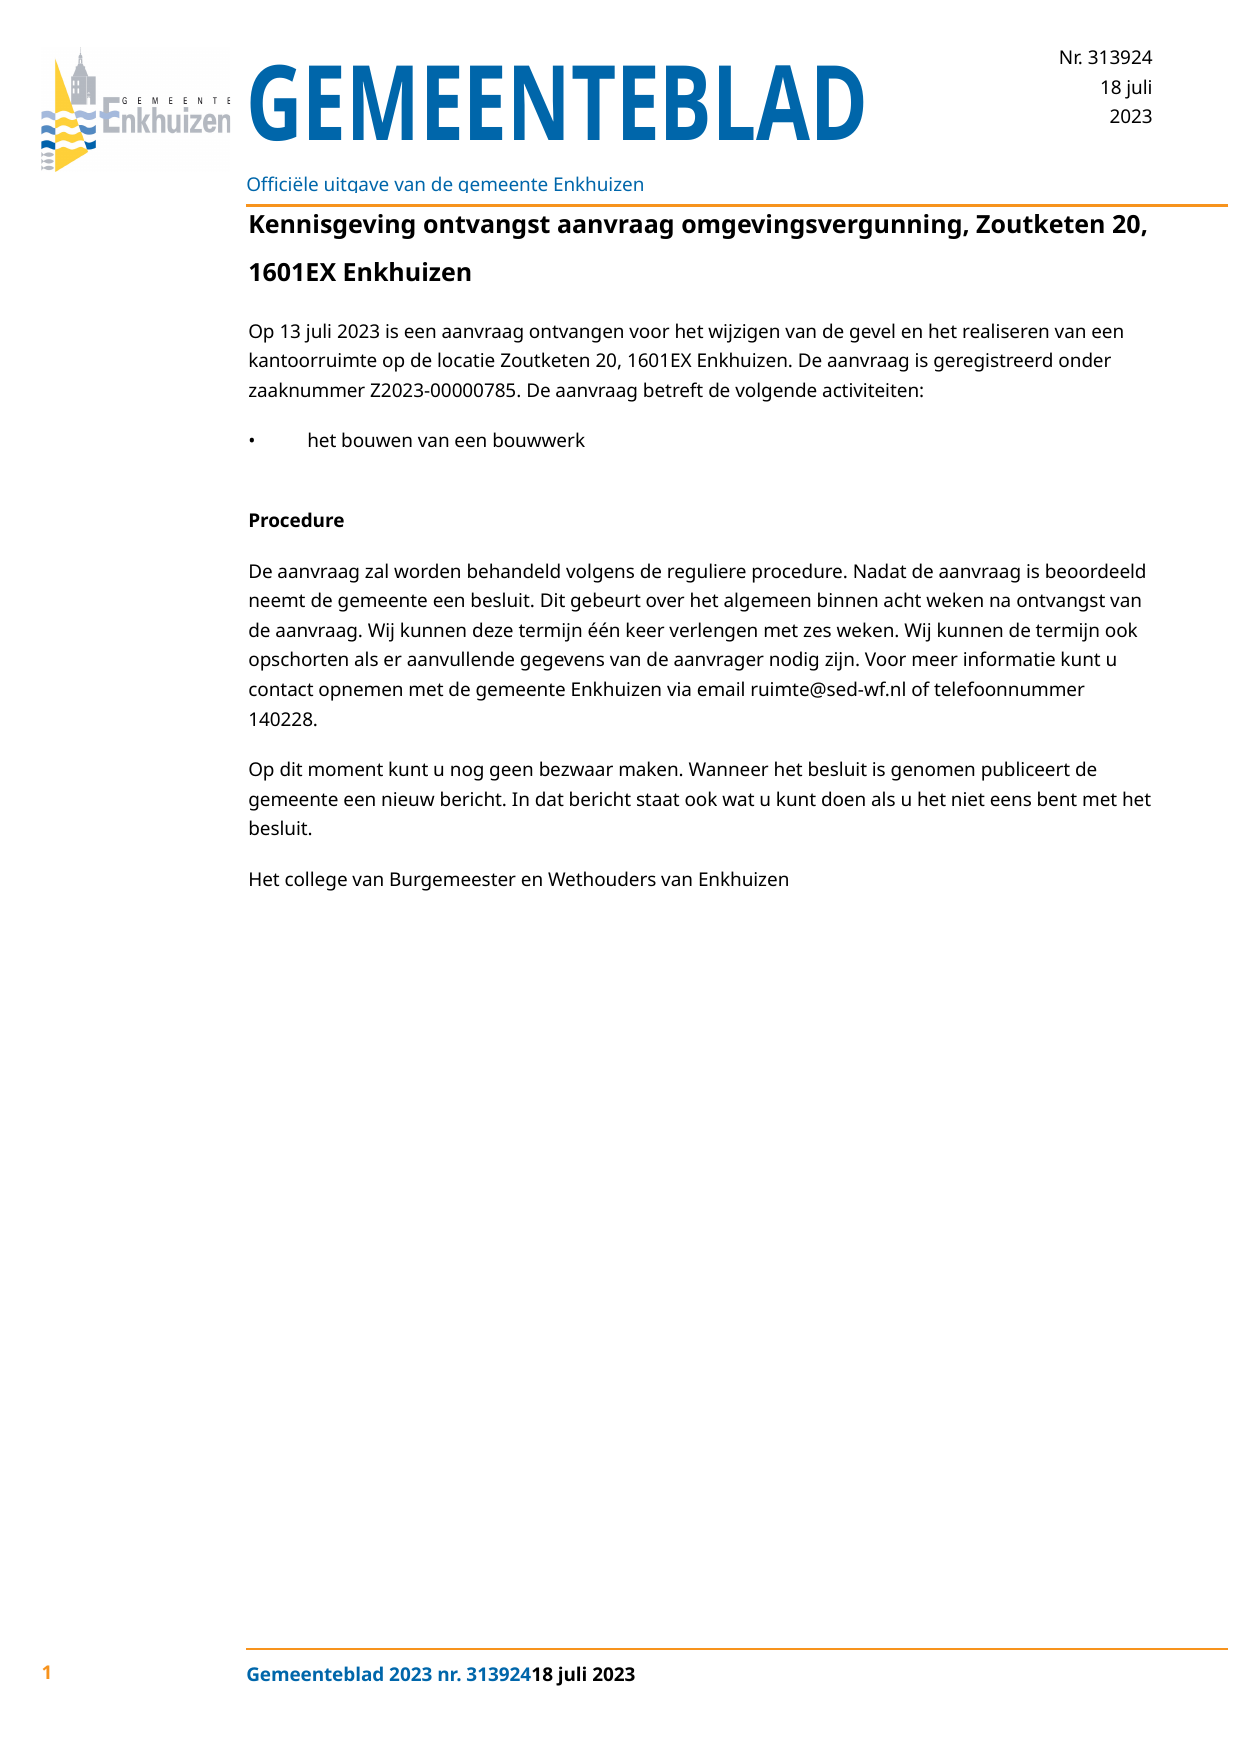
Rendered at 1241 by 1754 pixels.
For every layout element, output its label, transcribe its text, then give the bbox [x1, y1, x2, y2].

text Procedure [248, 507, 1152, 533]
text Kennisgeving ontvangst aanvraag omgevingsvergunning, Zoutketen 20, 1601EX Enkhuizen [248, 207, 1152, 288]
picture [41, 47, 231, 172]
text Op dit moment kunt u nog geen bezwaar maken. Wanneer het besluit is genomen publiceert de gemeente een nieuw bericht. In dat bericht staat ook wat u kunt doen als u het niet eens bent met het besluit. [248, 756, 1152, 841]
text De aanvraag zal worden behandeld volgens de reguliere procedure. Nadat de aanvraag is beoordeeld neemt de gemeente een besluit. Dit gebeurt over het algemeen binnen acht weken na ontvangst van de aanvraag. Wij kunnen deze termijn één keer verlengen met zes weken. Wij kunnen de termijn ook opschorten als er aanvullende gegevens van de aanvrager nodig zijn. Voor meer informatie kunt u contact opnemen met de gemeente Enkhuizen via email ruimte@sed-wf.nl of telefoonnummer 140228. [248, 558, 1152, 732]
text Op 13 juli 2023 is een aanvraag ontvangen voor het wijzigen van de gevel en het realiseren van een kantoorruimte op de locatie Zoutketen 20, 1601EX Enkhuizen. De aanvraag is geregistreerd onder zaaknummer Z2023-00000785. De aanvraag betreft de volgende activiteiten: [248, 318, 1152, 403]
list het bouwen van een bouwwerk [248, 427, 1152, 453]
text Het college van Burgemeester en Wethouders van Enkhuizen [248, 866, 1152, 892]
